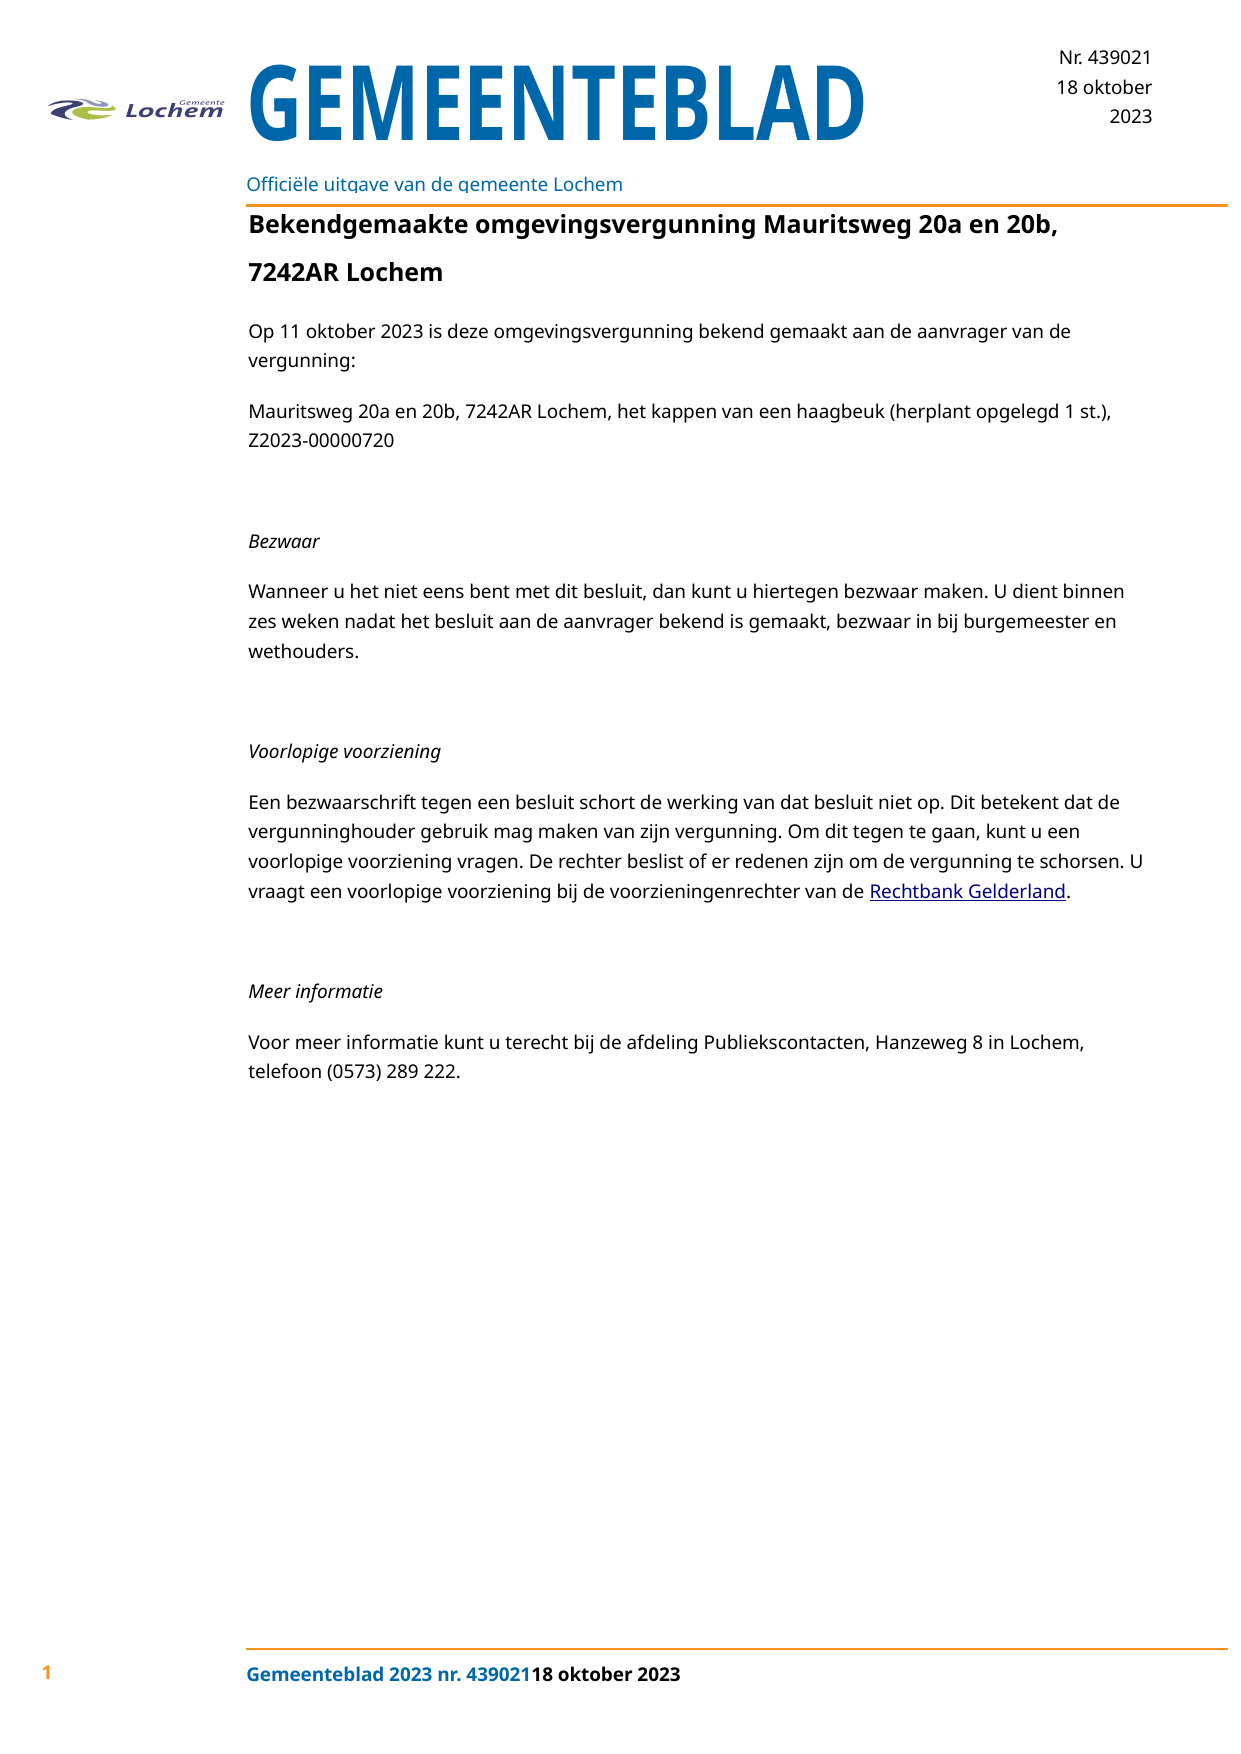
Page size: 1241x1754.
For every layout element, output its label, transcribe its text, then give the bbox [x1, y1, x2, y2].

text Voor meer informatie kunt u terecht bij de afdeling Publiekscontacten, Hanzeweg 8 in Lochem, telefoon (0573) 289 222. [248, 1029, 1152, 1084]
text Voorlopige voorziening [248, 739, 1152, 764]
text Een bezwaarschrift tegen een besluit schort de werking van dat besluit niet op. Dit betekent dat de vergunninghouder gebruik mag maken van zijn vergunning. Om dit tegen te gaan, kunt u een voorlopige voorziening vragen. De rechter beslist of er redenen zijn om de vergunning te schorsen. U vraagt een voorlopige voorziening bij de voorzieningenrechter van de Rechtbank Gelderland. [248, 789, 1152, 904]
text Wanneer u het niet eens bent met dit besluit, dan kunt u hiertegen bezwaar maken. U dient binnen zes weken nadat het besluit aan de aanvrager bekend is gemaakt, bezwaar in bij burgemeester en wethouders. [248, 579, 1152, 664]
text Mauritsweg 20a en 20b, 7242AR Lochem, het kappen van een haagbeuk (herplant opgelegd 1 st.), Z2023-00000720 [248, 398, 1152, 453]
text Bekendgemaakte omgevingsvergunning Mauritsweg 20a en 20b, 7242AR Lochem [248, 207, 1152, 288]
text Bezwaar [248, 528, 1152, 554]
text Meer informatie [248, 979, 1152, 1004]
text Op 11 oktober 2023 is deze omgevingsvergunning bekend gemaakt aan de aanvrager van de vergunning: [248, 318, 1152, 373]
picture [41, 47, 231, 172]
